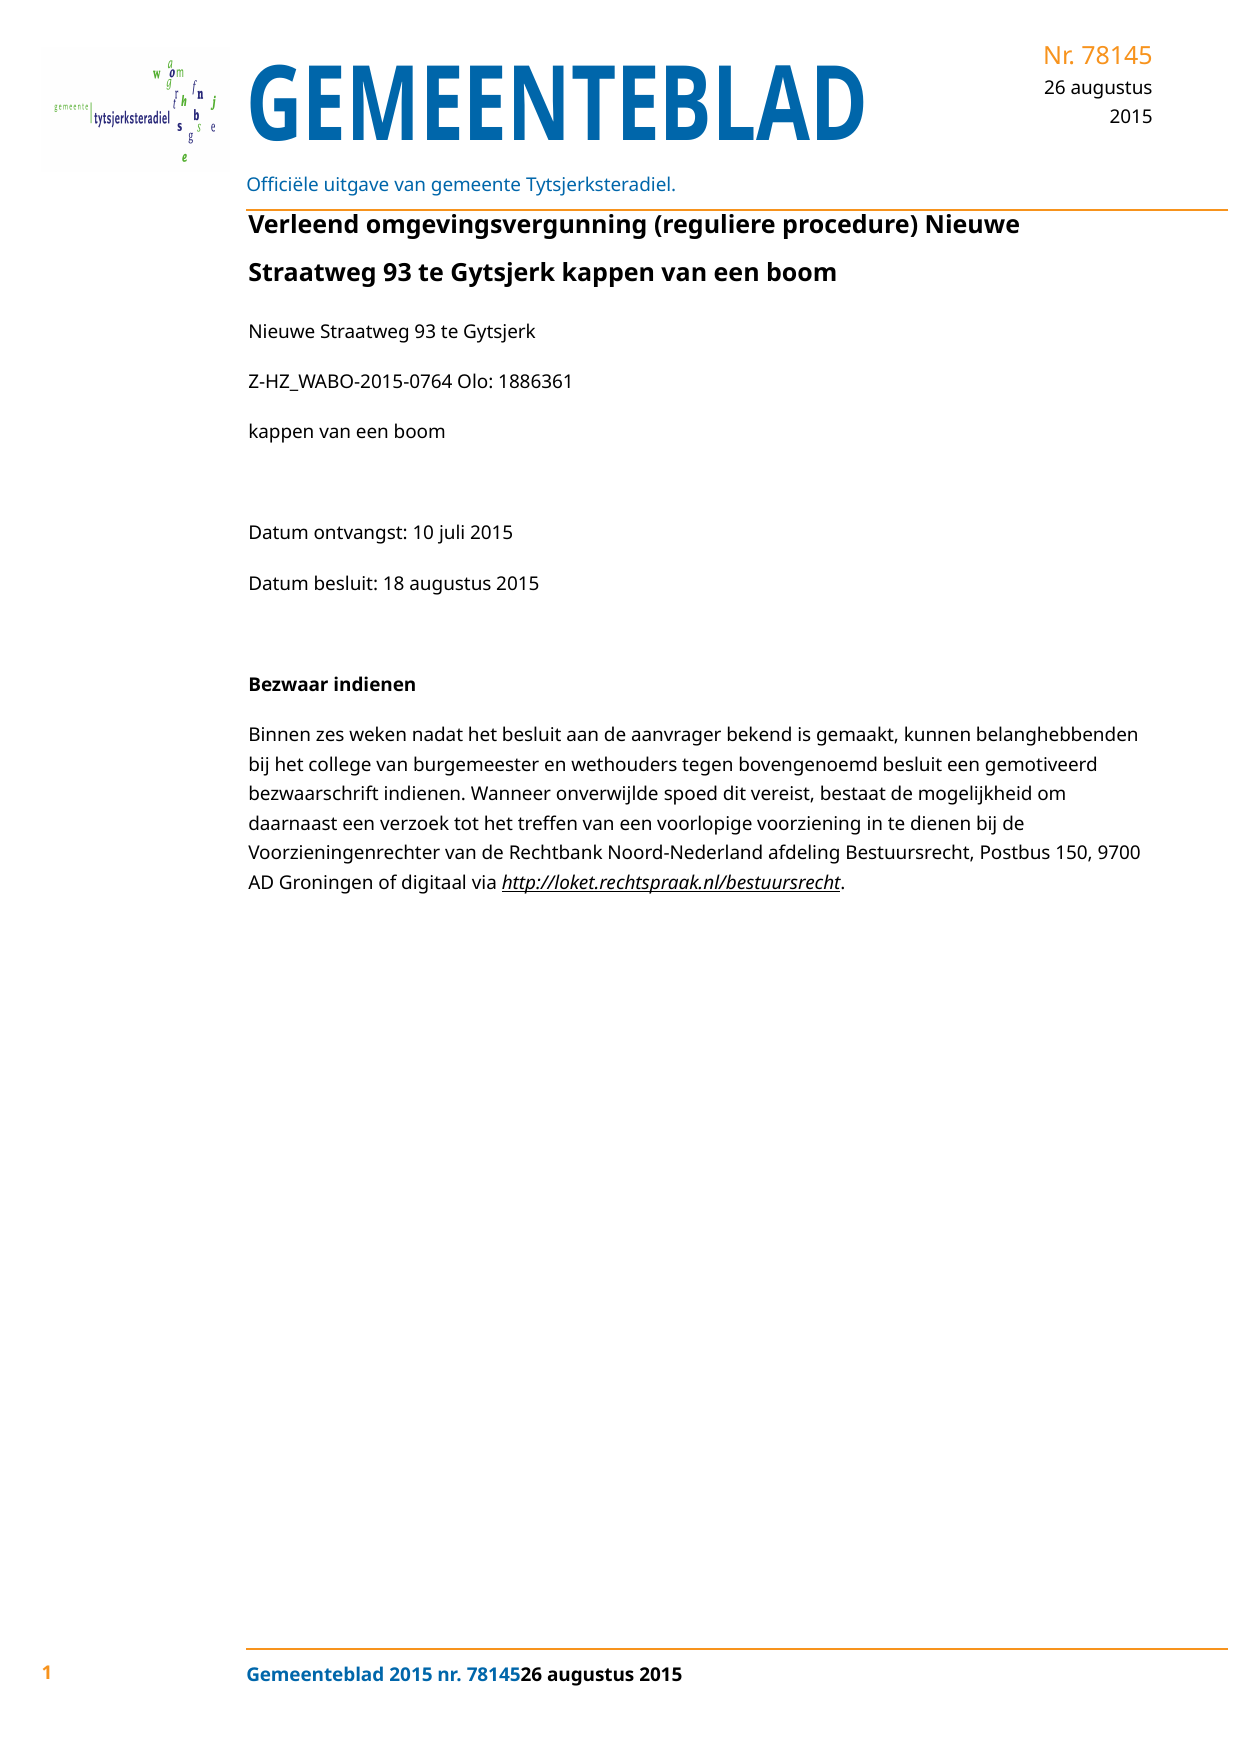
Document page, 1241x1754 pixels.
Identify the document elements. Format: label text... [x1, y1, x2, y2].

text Nieuwe Straatweg 93 te Gytsjerk [248, 318, 1152, 344]
text Bezwaar indienen [248, 671, 1152, 697]
text Verleend omgevingsvergunning (reguliere procedure) Nieuwe Straatweg 93 te Gytsjerk kappen van een boom [248, 211, 1152, 288]
text Datum ontvangst: 10 juli 2015 [248, 519, 1152, 545]
text Datum besluit: 18 augustus 2015 [248, 570, 1152, 596]
text Binnen zes weken nadat het besluit aan de aanvrager bekend is gemaakt, kunnen belanghebbenden bij het college van burgemeester en wethouders tegen bovengenoemd besluit een gemotiveerd bezwaarschrift indienen. Wanneer onverwijlde spoed dit vereist, bestaat de mogelijkheid om daarnaast een verzoek tot het treffen van een voorlopige voorziening in te dienen bij de Voorzieningenrechter van de Rechtbank Noord-Nederland afdeling Bestuursrecht, Postbus 150, 9700 AD Groningen of digitaal via http://loket.rechtspraak.nl/bestuursrecht. [248, 721, 1152, 895]
picture [41, 47, 231, 172]
text Z-HZ_WABO-2015-0764 Olo: 1886361 [248, 368, 1152, 394]
text kappen van een boom [248, 419, 1152, 444]
